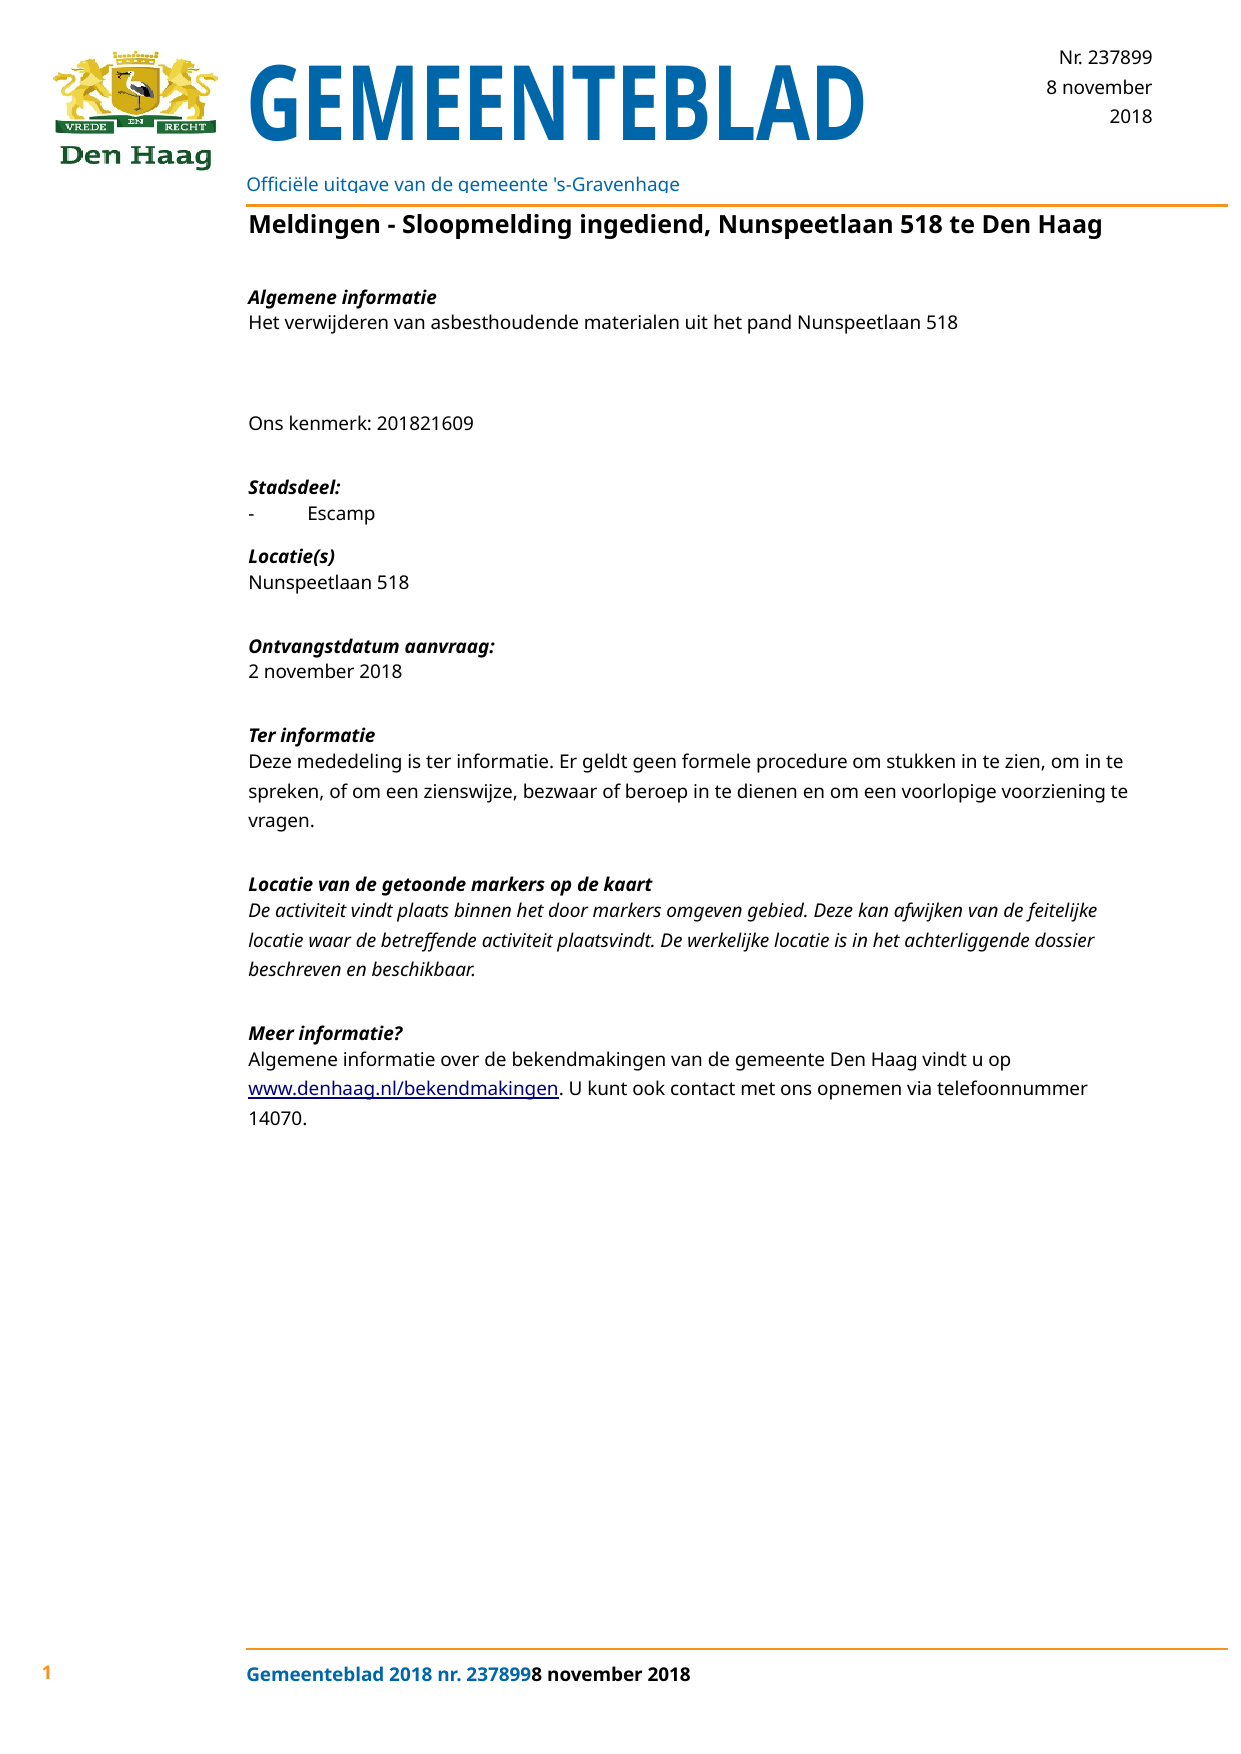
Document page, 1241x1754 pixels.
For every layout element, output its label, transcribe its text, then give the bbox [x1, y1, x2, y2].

text Locatie van de getoonde markers op de kaart [248, 871, 1152, 897]
text Algemene informatie over de bekendmakingen van de gemeente Den Haag vindt u op www.denhaag.nl/bekendmakingen. U kunt ook contact met ons opnemen via telefoonnummer 14070. [248, 1046, 1152, 1131]
text De activiteit vindt plaats binnen het door markers omgeven gebied. Deze kan afwijken van de feitelijke locatie waar de betreffende activiteit plaatsvindt. De werkelijke locatie is in het achterliggende dossier beschreven en beschikbaar. [248, 897, 1152, 982]
text Nunspeetlaan 518 [248, 569, 1152, 595]
text Ter informatie [248, 723, 1152, 748]
text 2 november 2018 [248, 659, 1152, 684]
text Ontvangstdatum aanvraag: [248, 633, 1152, 659]
text Ons kenmerk: 201821609 [248, 410, 1152, 436]
text Algemene informatie [248, 284, 1152, 309]
text Meer informatie? [248, 1020, 1152, 1046]
text Deze mededeling is ter informatie. Er geldt geen formele procedure om stukken in te zien, om in te spreken, of om een zienswijze, bezwaar of beroep in te dienen en om een voorlopige voorziening te vragen. [248, 748, 1152, 833]
text Locatie(s) [248, 543, 1152, 569]
list Escamp [248, 500, 1152, 526]
picture [41, 47, 231, 172]
text Stadsdeel: [248, 474, 1152, 500]
text Het verwijderen van asbesthoudende materialen uit het pand Nunspeetlaan 518 [248, 309, 1152, 335]
text Meldingen - Sloopmelding ingediend, Nunspeetlaan 518 te Den Haag [248, 207, 1152, 241]
